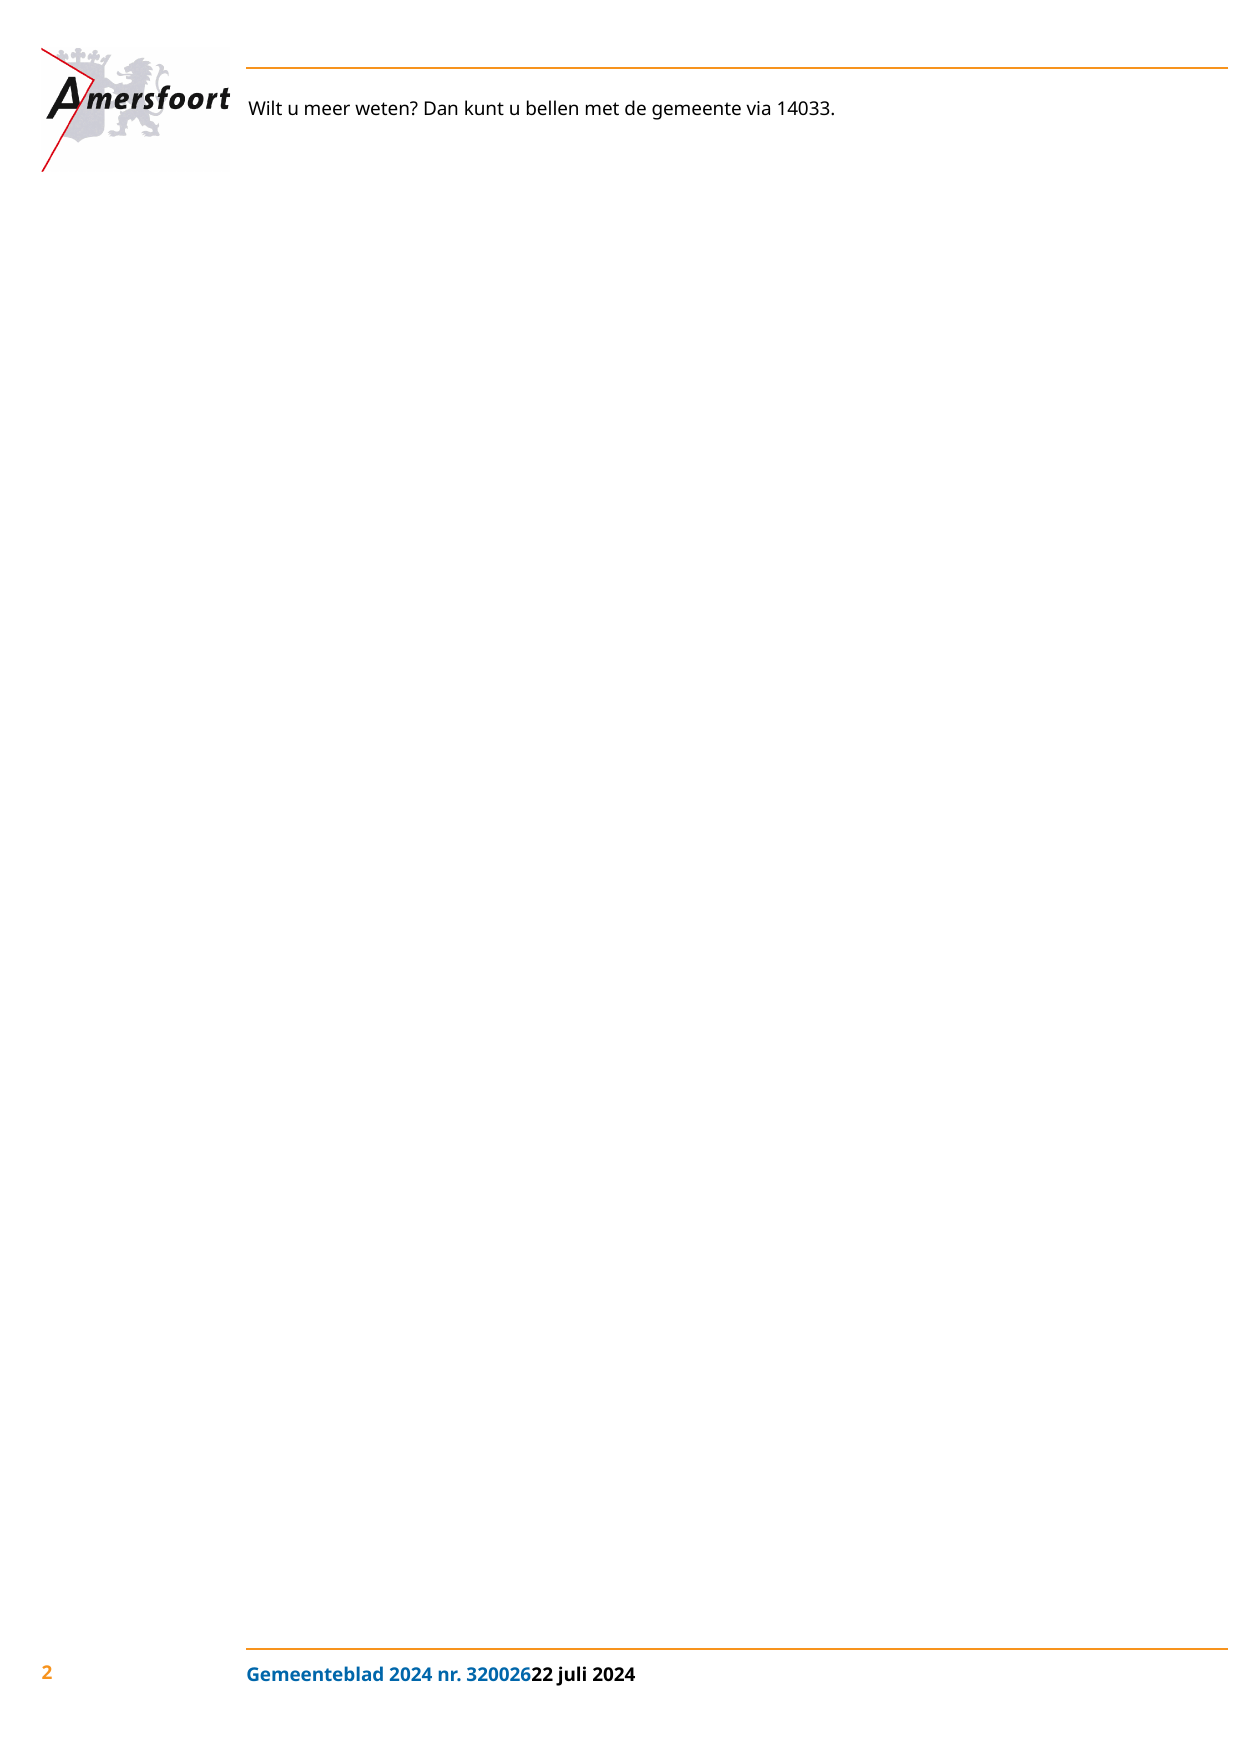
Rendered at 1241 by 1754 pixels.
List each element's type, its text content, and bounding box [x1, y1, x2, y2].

picture [41, 47, 231, 172]
text Wilt u meer weten? Dan kunt u bellen met de gemeente via 14033. [248, 95, 1152, 121]
